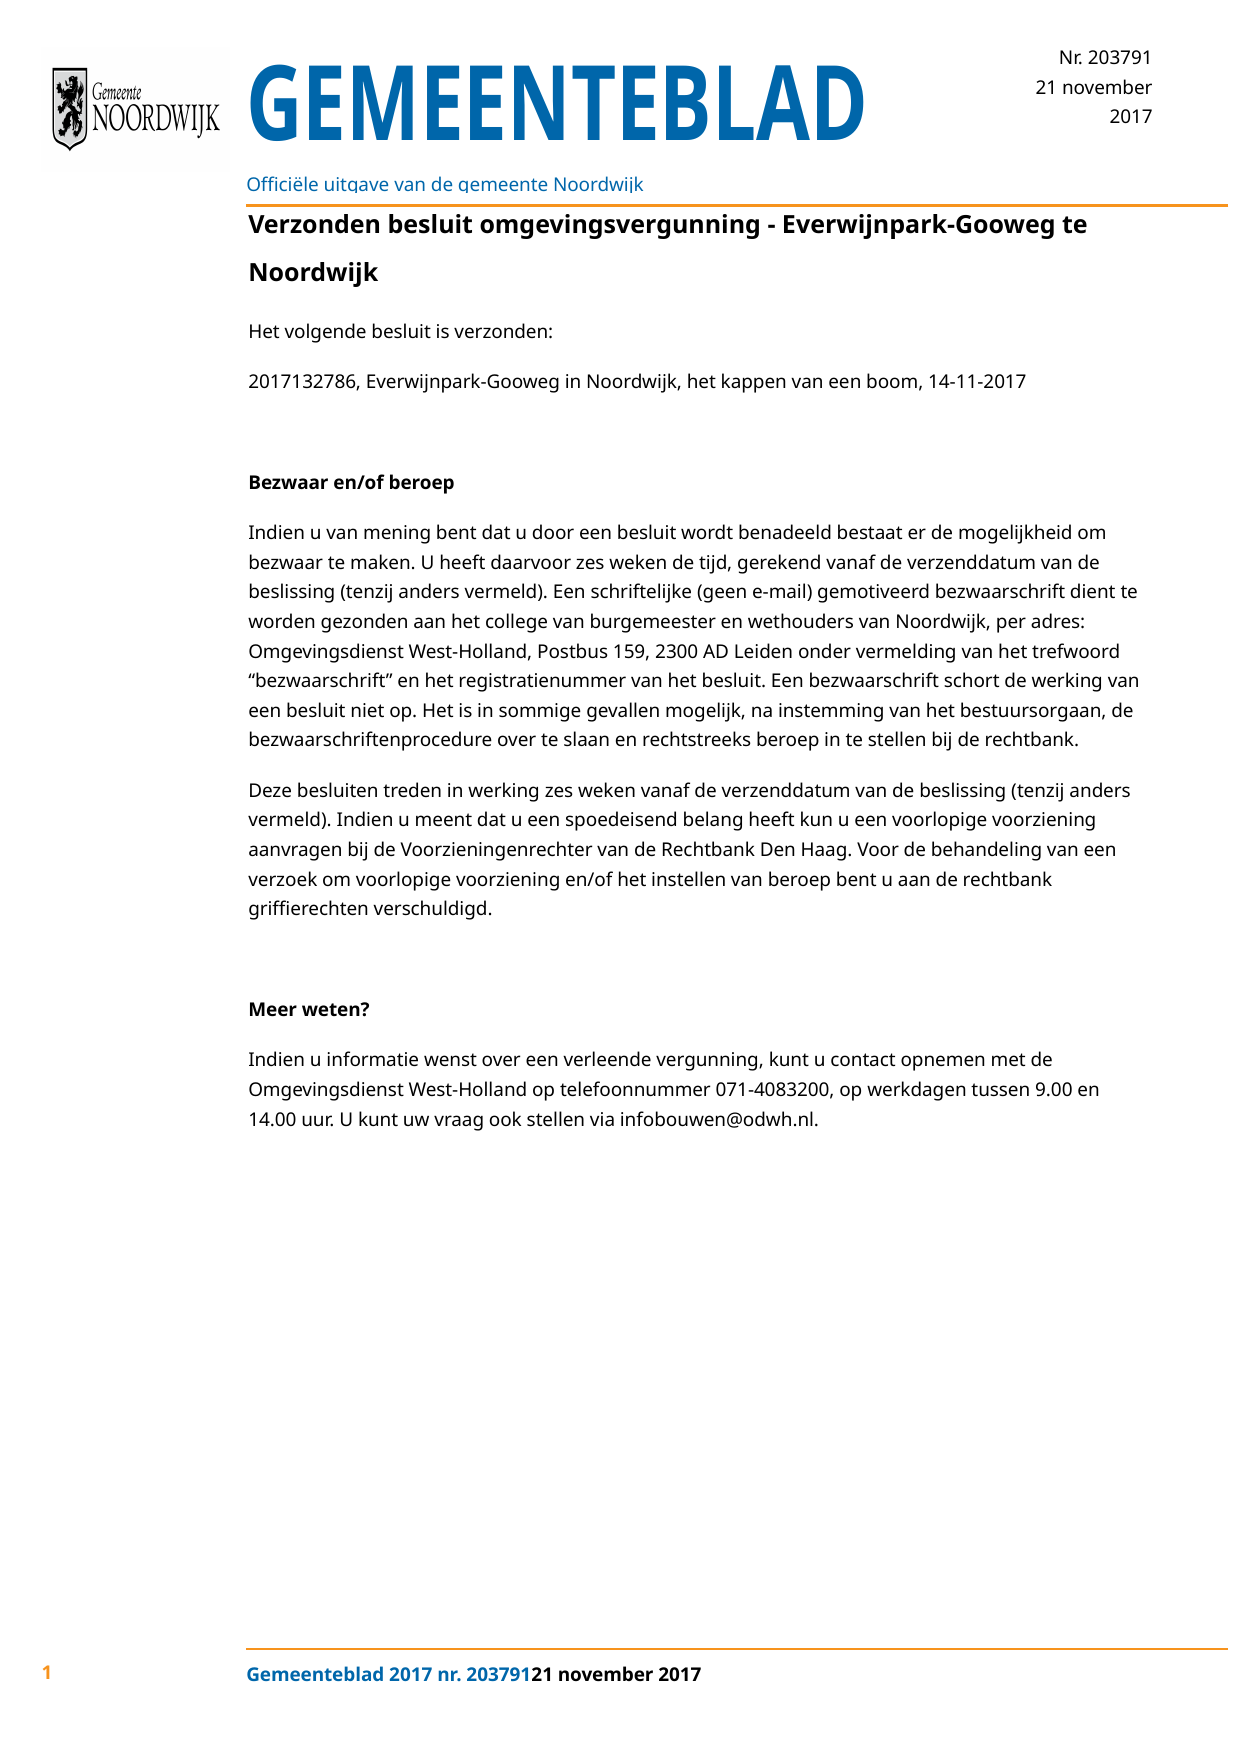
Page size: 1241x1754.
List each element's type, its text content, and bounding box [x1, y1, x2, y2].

text Deze besluiten treden in werking zes weken vanaf de verzenddatum van de beslissing (tenzij anders vermeld). Indien u meent dat u een spoedeisend belang heeft kun u een voorlopige voorziening aanvragen bij de Voorzieningenrechter van de Rechtbank Den Haag. Voor de behandeling van een verzoek om voorlopige voorziening en/of het instellen van beroep bent u aan de rechtbank griffierechten verschuldigd. [248, 777, 1152, 921]
text Verzonden besluit omgevingsvergunning - Everwijnpark-Gooweg te Noordwijk [248, 207, 1152, 288]
text 2017132786, Everwijnpark-Gooweg in Noordwijk, het kappen van een boom, 14-11-2017 [248, 368, 1152, 394]
text Indien u informatie wenst over een verleende vergunning, kunt u contact opnemen met de Omgevingsdienst West-Holland op telefoonnummer 071-4083200, op werkdagen tussen 9.00 en 14.00 uur. U kunt uw vraag ook stellen via infobouwen@odwh.nl. [248, 1047, 1152, 1132]
text Het volgende besluit is verzonden: [248, 318, 1152, 344]
text Bezwaar en/of beroep [248, 469, 1152, 495]
text Meer weten? [248, 996, 1152, 1022]
picture [41, 47, 231, 172]
text Indien u van mening bent dat u door een besluit wordt benadeeld bestaat er de mogelijkheid om bezwaar te maken. U heeft daarvoor zes weken de tijd, gerekend vanaf de verzenddatum van de beslissing (tenzij anders vermeld). Een schriftelijke (geen e-mail) gemotiveerd bezwaarschrift dient te worden gezonden aan het college van burgemeester en wethouders van Noordwijk, per adres: Omgevingsdienst West-Holland, Postbus 159, 2300 AD Leiden onder vermelding van het trefwoord “bezwaarschrift” en het registratienummer van het besluit. Een bezwaarschrift schort de werking van een besluit niet op. Het is in sommige gevallen mogelijk, na instemming van het bestuursorgaan, de bezwaarschriftenprocedure over te slaan en rechtstreeks beroep in te stellen bij de rechtbank. [248, 519, 1152, 752]
